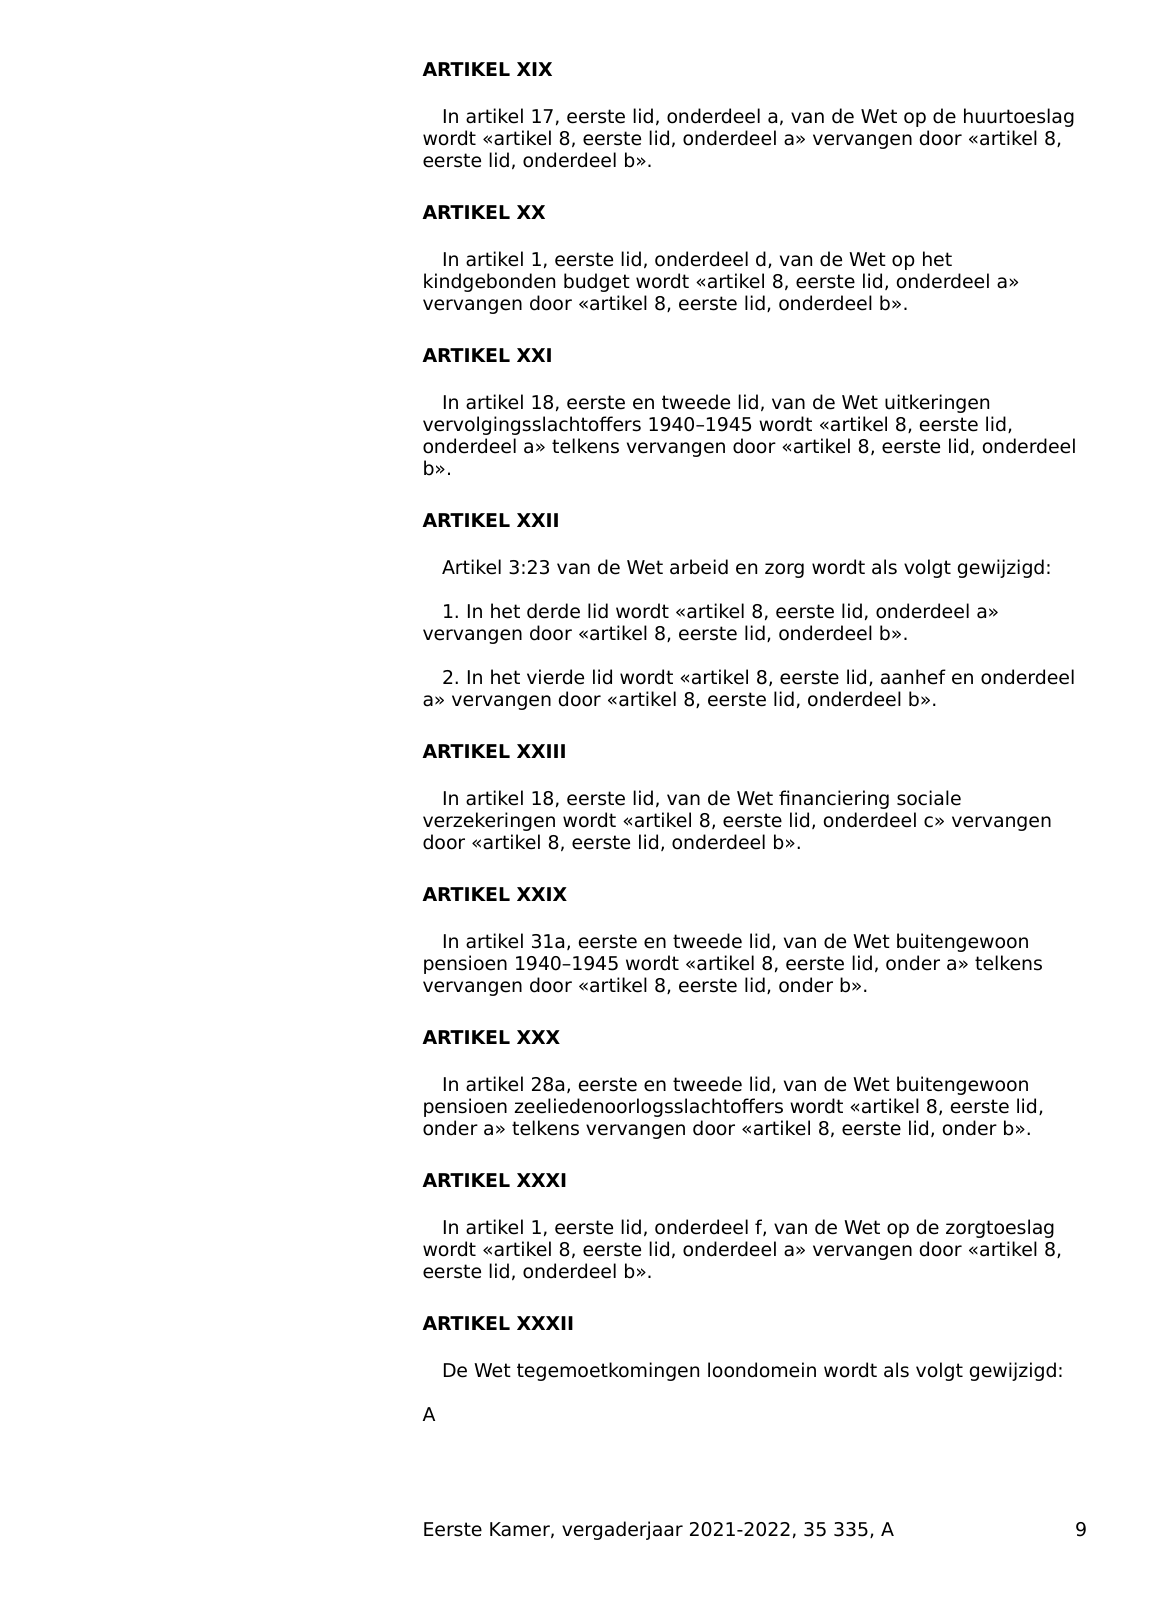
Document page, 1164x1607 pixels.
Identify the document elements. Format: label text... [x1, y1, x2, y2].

text In artikel 1, eerste lid, onderdeel f, van de Wet op de zorgtoeslag wordt «artikel 8, eerste lid, onderdeel a» vervangen door «artikel 8, eerste lid, onderdeel b». [422, 1217, 1087, 1283]
text In artikel 17, eerste lid, onderdeel a, van de Wet op de huurtoeslag wordt «artikel 8, eerste lid, onderdeel a» vervangen door «artikel 8, eerste lid, onderdeel b». [422, 106, 1087, 172]
text A [422, 1404, 1087, 1426]
text In artikel 31a, eerste en tweede lid, van de Wet buitengewoon pensioen 1940–1945 wordt «artikel 8, eerste lid, onder a» telkens vervangen door «artikel 8, eerste lid, onder b». [422, 931, 1087, 997]
text Artikel 3:23 van de Wet arbeid en zorg wordt als volgt gewijzigd: [422, 557, 1087, 579]
text In artikel 28a, eerste en tweede lid, van de Wet buitengewoon pensioen zeeliedenoorlogsslachtoffers wordt «artikel 8, eerste lid, onder a» telkens vervangen door «artikel 8, eerste lid, onder b». [422, 1074, 1087, 1140]
subtitle ARTIKEL XXX [422, 1027, 1087, 1049]
subtitle ARTIKEL XIX [422, 59, 1087, 81]
text De Wet tegemoetkomingen loondomein wordt als volgt gewijzigd: [422, 1360, 1087, 1382]
subtitle ARTIKEL XXI [422, 345, 1087, 367]
subtitle ARTIKEL XXIII [422, 741, 1087, 763]
subtitle ARTIKEL XXXII [422, 1313, 1087, 1335]
text 2. In het vierde lid wordt «artikel 8, eerste lid, aanhef en onderdeel a» vervangen door «artikel 8, eerste lid, onderdeel b». [422, 667, 1087, 711]
text In artikel 1, eerste lid, onderdeel d, van de Wet op het kindgebonden budget wordt «artikel 8, eerste lid, onderdeel a» vervangen door «artikel 8, eerste lid, onderdeel b». [422, 249, 1087, 315]
subtitle ARTIKEL XX [422, 202, 1087, 224]
text 1. In het derde lid wordt «artikel 8, eerste lid, onderdeel a» vervangen door «artikel 8, eerste lid, onderdeel b». [422, 601, 1087, 645]
subtitle ARTIKEL XXIX [422, 884, 1087, 906]
subtitle ARTIKEL XXXI [422, 1170, 1087, 1192]
text In artikel 18, eerste lid, van de Wet financiering sociale verzekeringen wordt «artikel 8, eerste lid, onderdeel c» vervangen door «artikel 8, eerste lid, onderdeel b». [422, 788, 1087, 854]
subtitle ARTIKEL XXII [422, 510, 1087, 532]
text In artikel 18, eerste en tweede lid, van de Wet uitkeringen vervolgingsslachtoffers 1940–1945 wordt «artikel 8, eerste lid, onderdeel a» telkens vervangen door «artikel 8, eerste lid, onderdeel b». [422, 392, 1087, 480]
